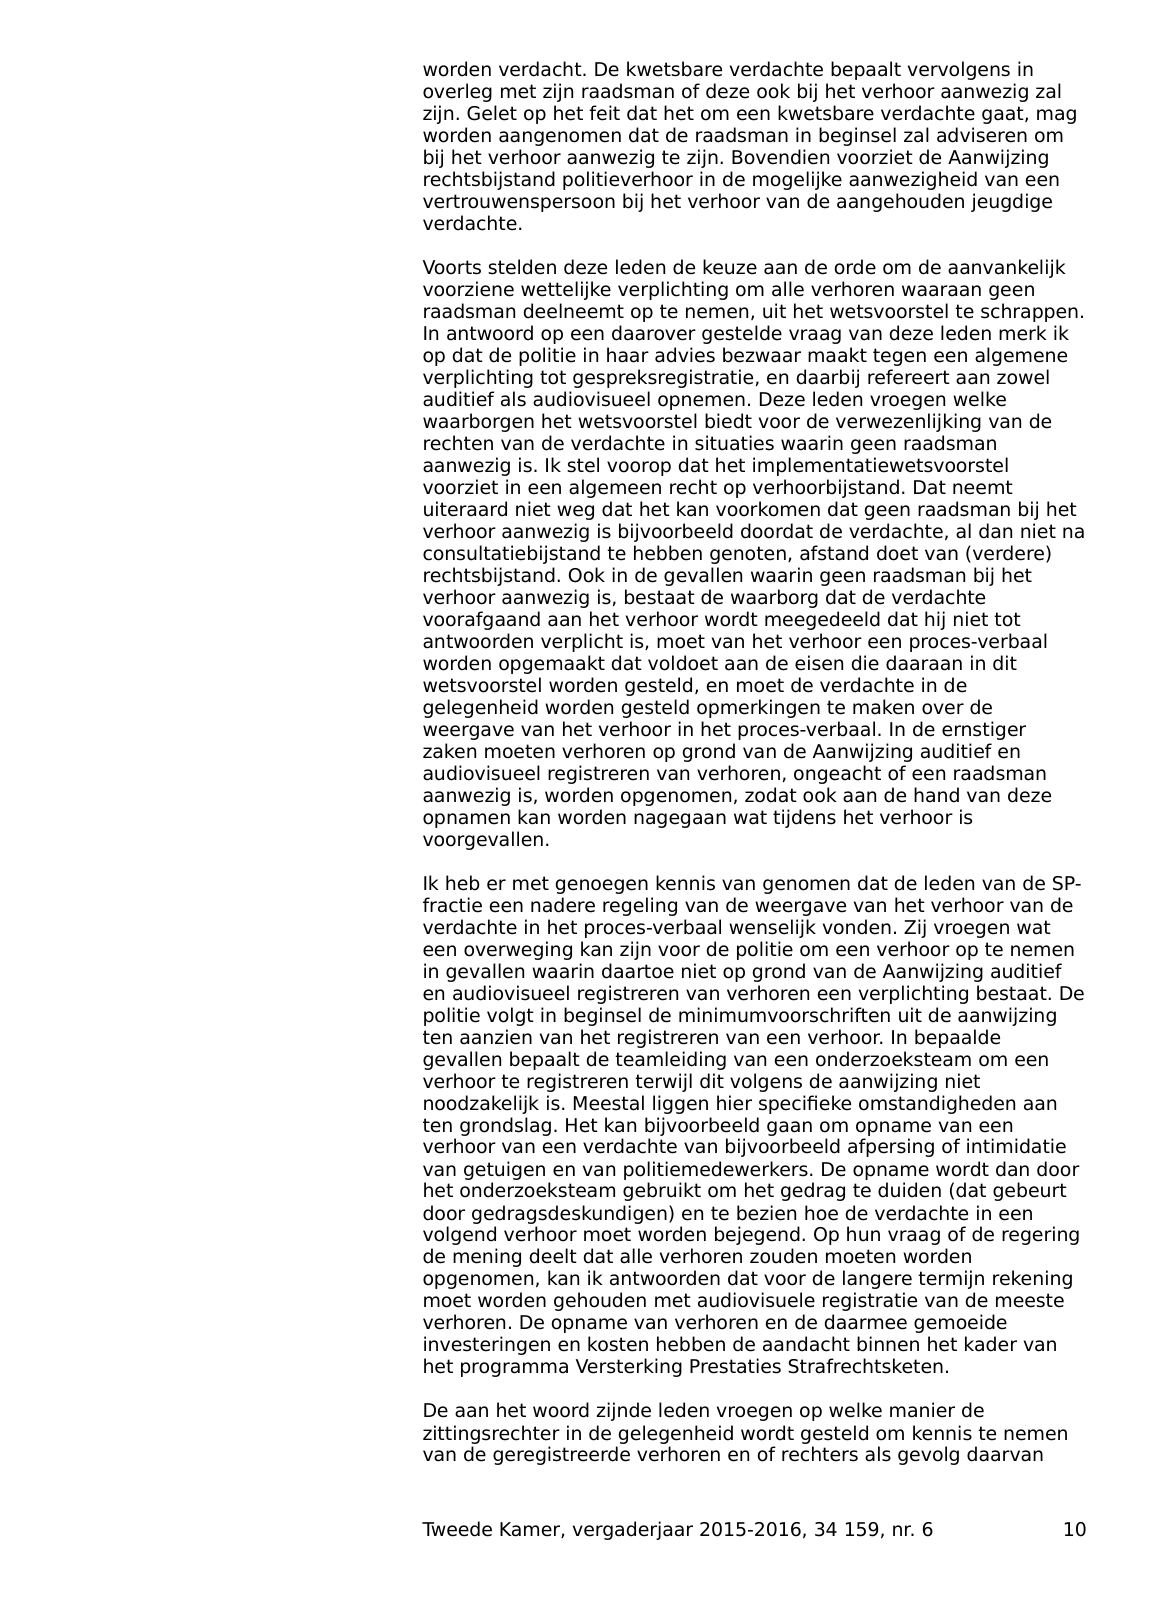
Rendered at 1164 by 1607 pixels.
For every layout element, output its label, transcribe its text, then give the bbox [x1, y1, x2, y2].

text Ik heb er met genoegen kennis van genomen dat de leden van de SP-fractie een nadere regeling van de weergave van het verhoor van de verdachte in het proces-verbaal wenselijk vonden. Zij vroegen wat een overweging kan zijn voor de politie om een verhoor op te nemen in gevallen waarin daartoe niet op grond van de Aanwijzing auditief en audiovisueel registreren van verhoren een verplichting bestaat. De politie volgt in beginsel de minimumvoorschriften uit de aanwijzing ten aanzien van het registreren van een verhoor. In bepaalde gevallen bepaalt de teamleiding van een onderzoeksteam om een verhoor te registreren terwijl dit volgens de aanwijzing niet noodzakelijk is. Meestal liggen hier specifieke omstandigheden aan ten grondslag. Het kan bijvoorbeeld gaan om opname van een verhoor van een verdachte van bijvoorbeeld afpersing of intimidatie van getuigen en van politiemedewerkers. De opname wordt dan door het onderzoeksteam gebruikt om het gedrag te duiden (dat gebeurt door gedragsdeskundigen) en te bezien hoe de verdachte in een volgend verhoor moet worden bejegend. Op hun vraag of de regering de mening deelt dat alle verhoren zouden moeten worden opgenomen, kan ik antwoorden dat voor de langere termijn rekening moet worden gehouden met audiovisuele registratie van de meeste verhoren. De opname van verhoren en de daarmee gemoeide investeringen en kosten hebben de aandacht binnen het kader van het programma Versterking Prestaties Strafrechtsketen. [422, 873, 1087, 1378]
text worden verdacht. De kwetsbare verdachte bepaalt vervolgens in overleg met zijn raadsman of deze ook bij het verhoor aanwezig zal zijn. Gelet op het feit dat het om een kwetsbare verdachte gaat, mag worden aangenomen dat de raadsman in beginsel zal adviseren om bij het verhoor aanwezig te zijn. Bovendien voorziet de Aanwijzing rechtsbijstand politieverhoor in de mogelijke aanwezigheid van een vertrouwenspersoon bij het verhoor van de aangehouden jeugdige verdachte. [422, 59, 1087, 235]
text De aan het woord zijnde leden vroegen op welke manier de zittingsrechter in de gelegenheid wordt gesteld om kennis te nemen van de geregistreerde verhoren en of rechters als gevolg daarvan [422, 1400, 1087, 1466]
text Voorts stelden deze leden de keuze aan de orde om de aanvankelijk voorziene wettelijke verplichting om alle verhoren waaraan geen raadsman deelneemt op te nemen, uit het wetsvoorstel te schrappen. In antwoord op een daarover gestelde vraag van deze leden merk ik op dat de politie in haar advies bezwaar maakt tegen een algemene verplichting tot gespreksregistratie, en daarbij refereert aan zowel auditief als audiovisueel opnemen. Deze leden vroegen welke waarborgen het wetsvoorstel biedt voor de verwezenlijking van de rechten van de verdachte in situaties waarin geen raadsman aanwezig is. Ik stel voorop dat het implementatiewetsvoorstel voorziet in een algemeen recht op verhoorbijstand. Dat neemt uiteraard niet weg dat het kan voorkomen dat geen raadsman bij het verhoor aanwezig is bijvoorbeeld doordat de verdachte, al dan niet na consultatiebijstand te hebben genoten, afstand doet van (verdere) rechtsbijstand. Ook in de gevallen waarin geen raadsman bij het verhoor aanwezig is, bestaat de waarborg dat de verdachte voorafgaand aan het verhoor wordt meegedeeld dat hij niet tot antwoorden verplicht is, moet van het verhoor een proces-verbaal worden opgemaakt dat voldoet aan de eisen die daaraan in dit wetsvoorstel worden gesteld, en moet de verdachte in de gelegenheid worden gesteld opmerkingen te maken over de weergave van het verhoor in het proces-verbaal. In de ernstiger zaken moeten verhoren op grond van de Aanwijzing auditief en audiovisueel registreren van verhoren, ongeacht of een raadsman aanwezig is, worden opgenomen, zodat ook aan de hand van deze opnamen kan worden nagegaan wat tijdens het verhoor is voorgevallen. [422, 257, 1087, 851]
